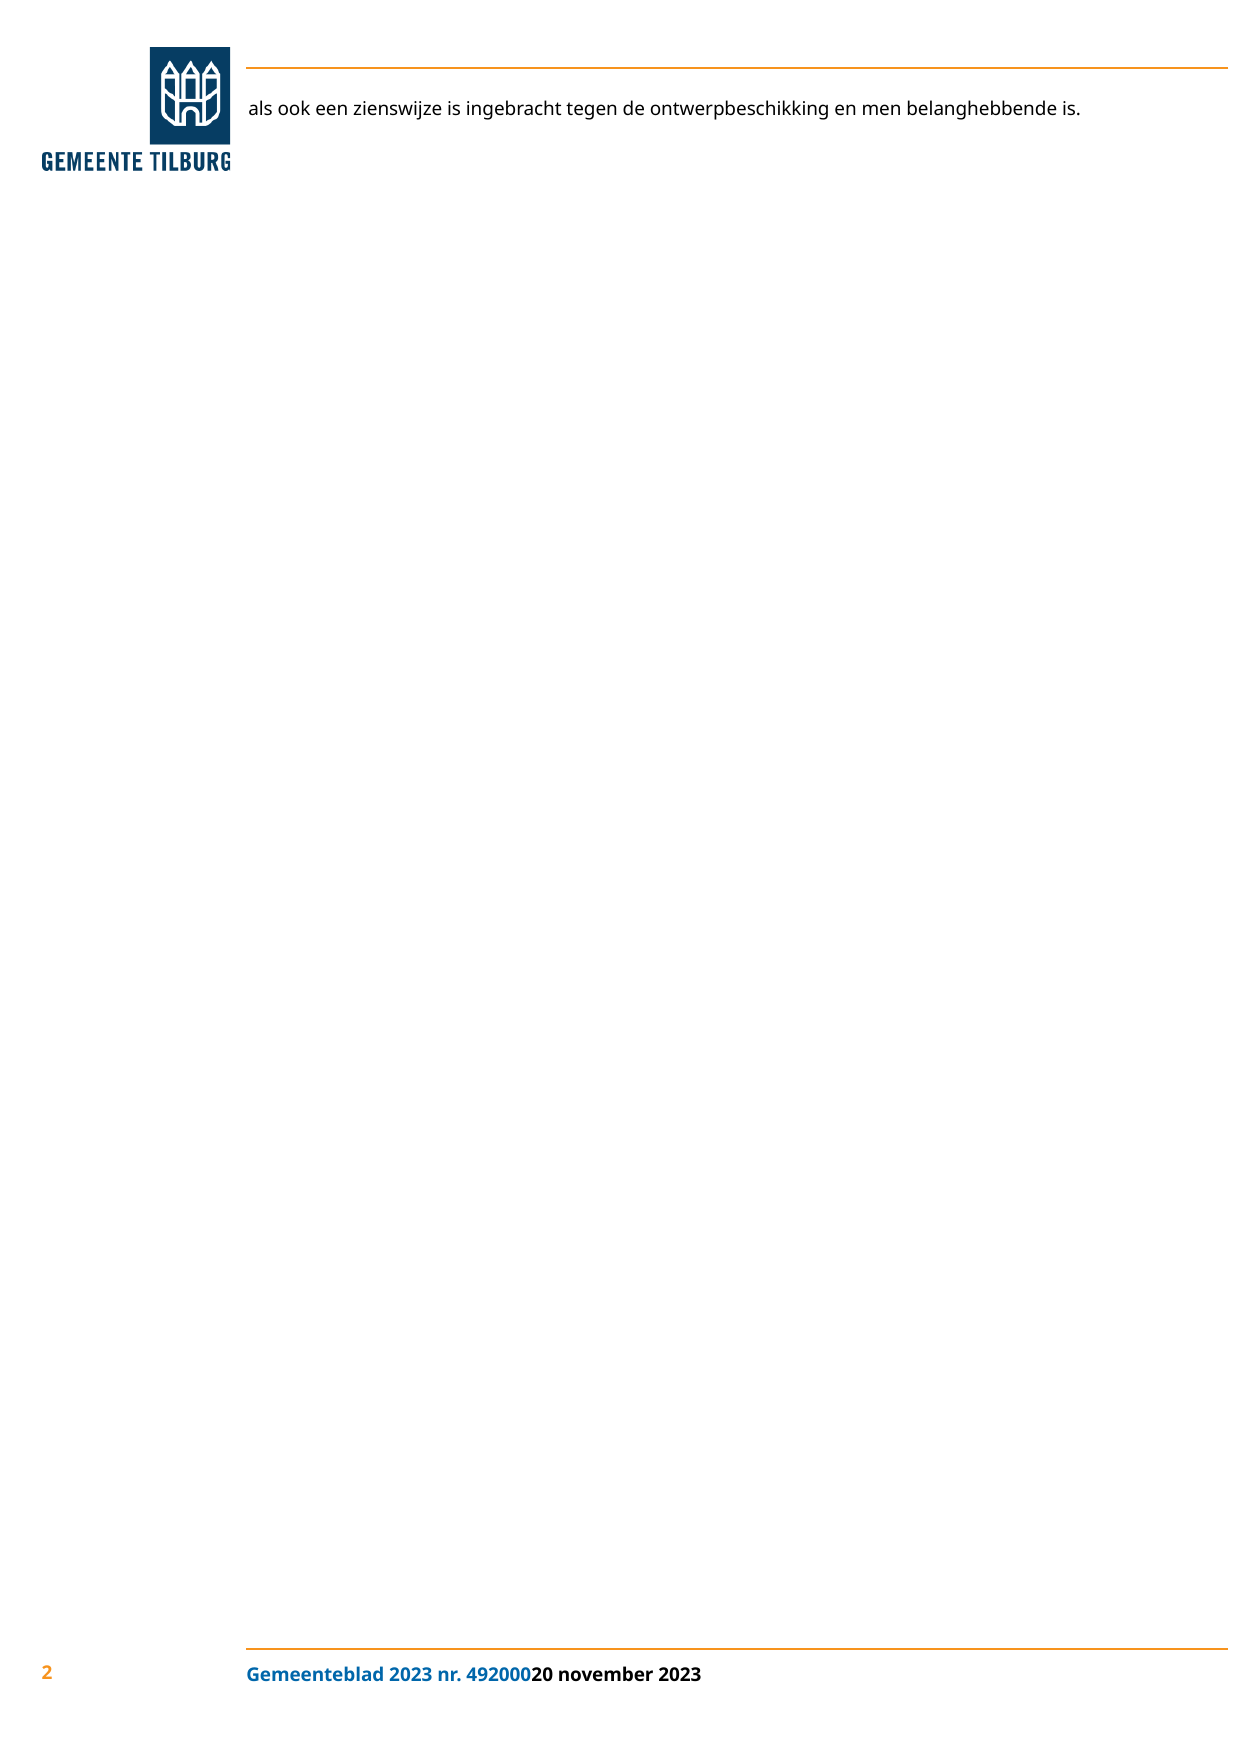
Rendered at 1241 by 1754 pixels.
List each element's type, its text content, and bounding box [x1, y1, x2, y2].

picture [41, 47, 231, 172]
text als ook een zienswijze is ingebracht tegen de ontwerpbeschikking en men belanghebbende is. [248, 95, 1152, 121]
